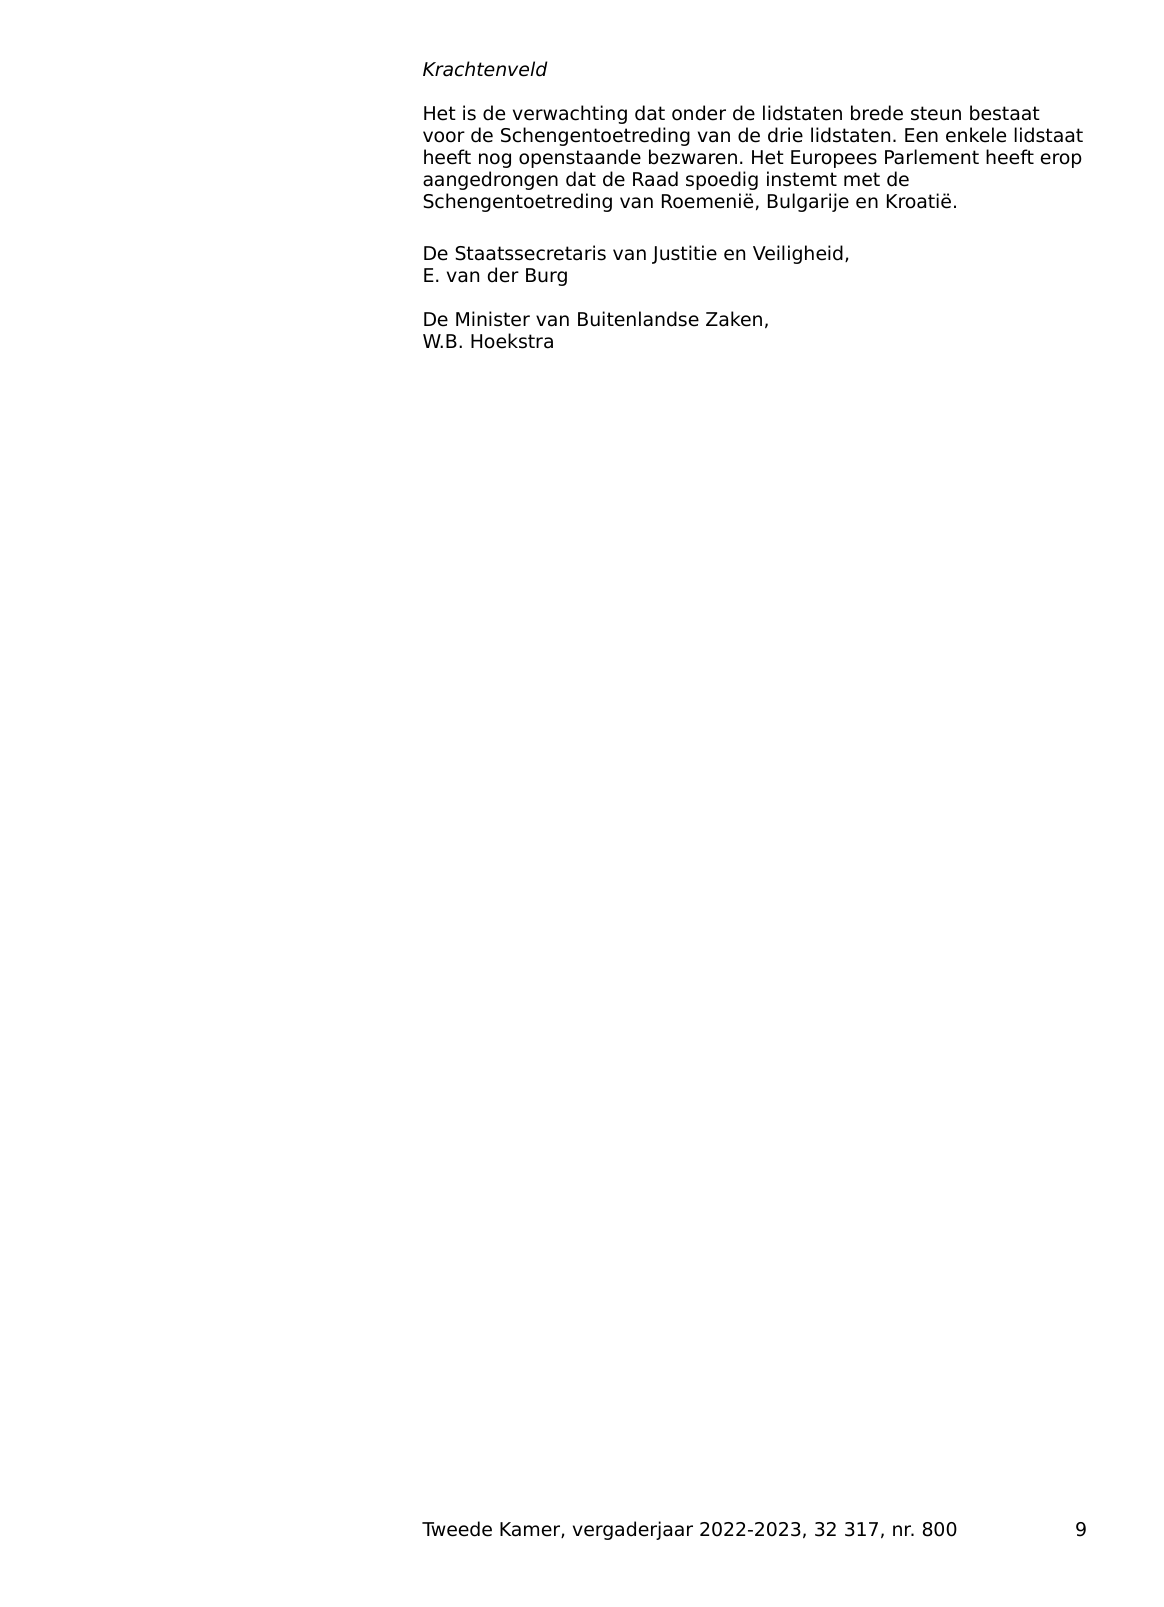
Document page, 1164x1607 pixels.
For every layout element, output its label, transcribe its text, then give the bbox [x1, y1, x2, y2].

subtitle Krachtenveld [422, 59, 1087, 81]
text De Minister van Buitenlandse Zaken, W.B. Hoekstra [422, 309, 1087, 353]
text De Staatssecretaris van Justitie en Veiligheid, E. van der Burg [422, 243, 1087, 287]
text Het is de verwachting dat onder de lidstaten brede steun bestaat voor de Schengentoetreding van de drie lidstaten. Een enkele lidstaat heeft nog openstaande bezwaren. Het Europees Parlement heeft erop aangedrongen dat de Raad spoedig instemt met de Schengentoetreding van Roemenië, Bulgarije en Kroatië. [422, 103, 1087, 213]
